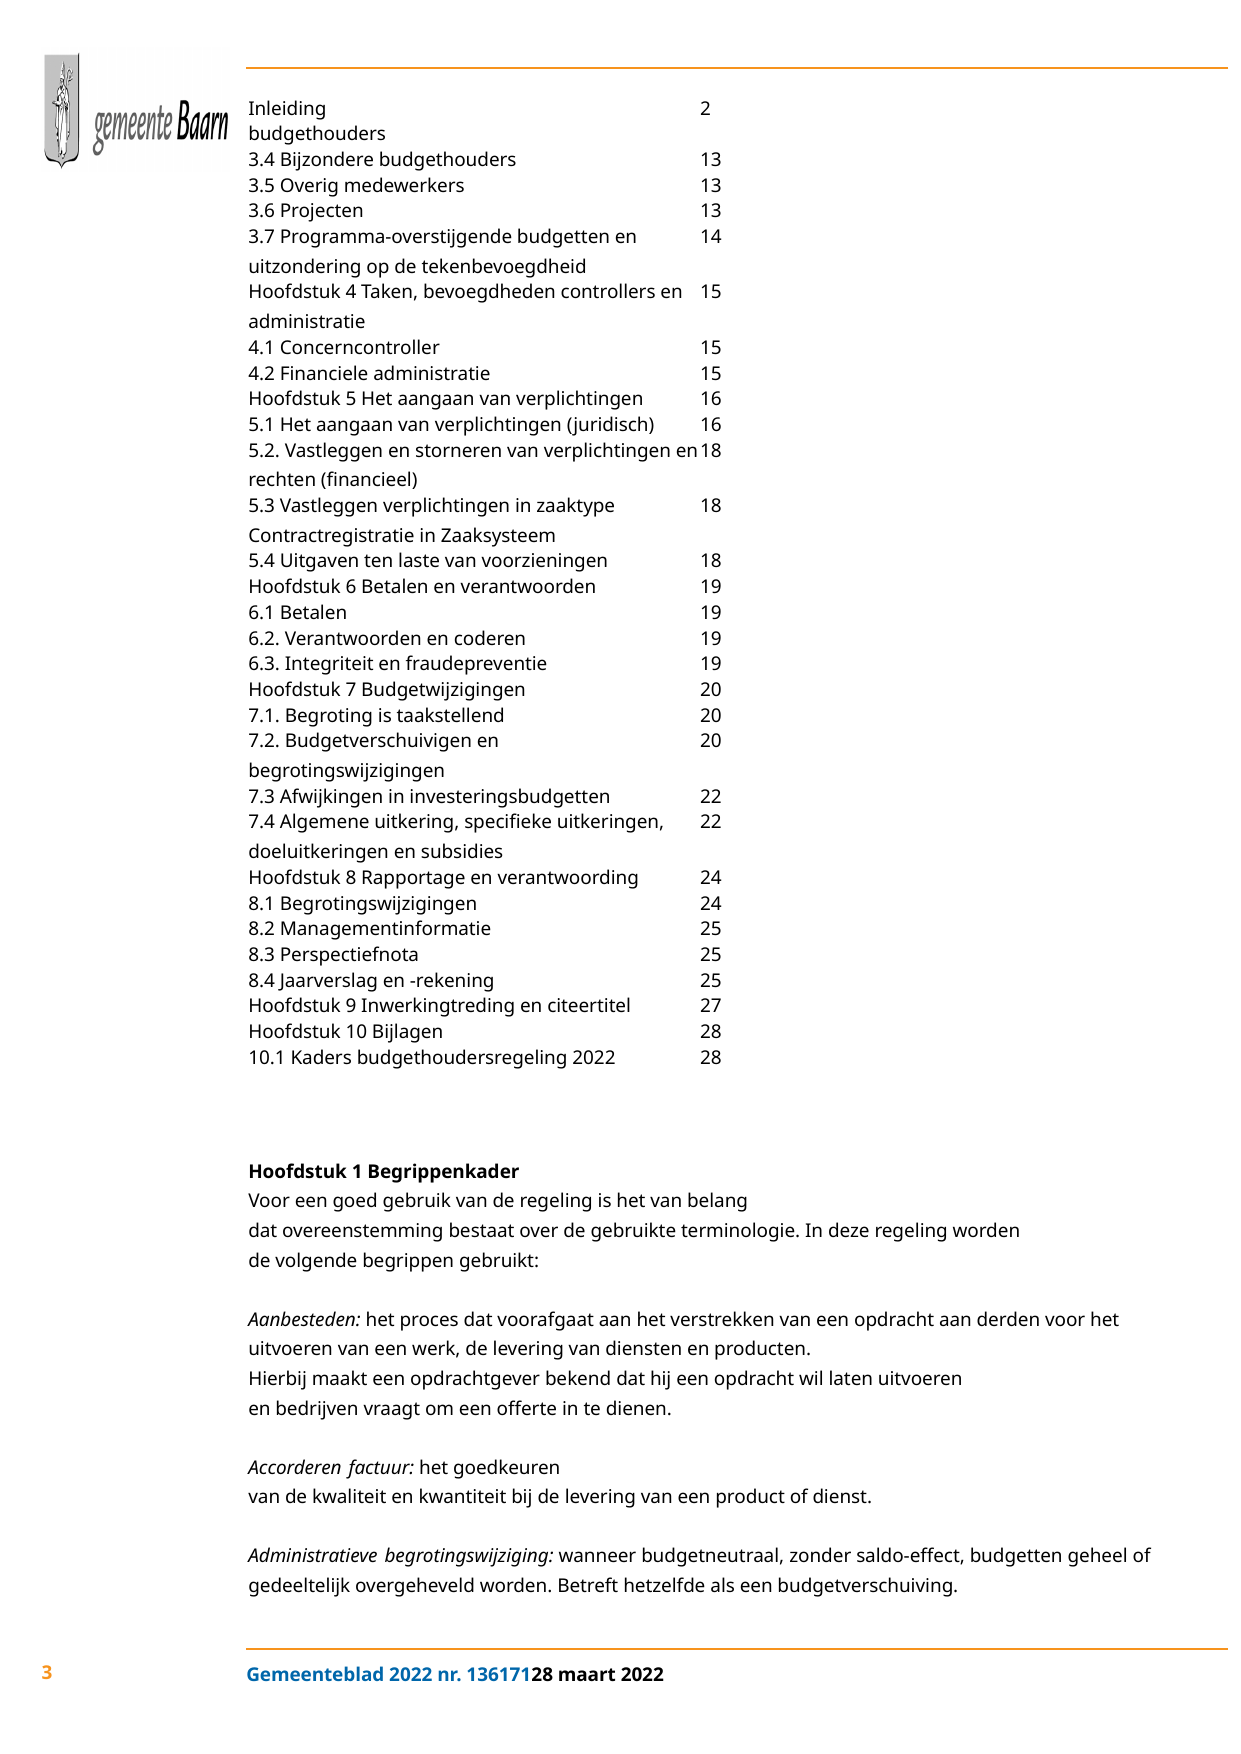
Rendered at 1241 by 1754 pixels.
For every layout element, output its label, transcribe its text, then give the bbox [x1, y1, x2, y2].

picture [41, 47, 231, 172]
table_cell 18 [700, 548, 1152, 573]
text Voor een goed gebruik van de regeling is het van belang dat overeenstemming bestaat over de gebruikte terminologie. In deze regeling worden de volgende begrippen gebruikt: [248, 1188, 1152, 1272]
table_cell 24 [700, 864, 1152, 890]
table_cell 15 [700, 360, 1152, 386]
table_cell 6.2. Verantwoorden en coderen [248, 625, 700, 651]
table_cell 5.1 Het aangaan van verplichtingen (juridisch) [248, 411, 700, 437]
table_cell 19 [700, 573, 1152, 599]
table_cell 19 [700, 625, 1152, 651]
table_cell 13 [700, 198, 1152, 223]
table_cell budgethouders [248, 121, 700, 146]
table_cell 5.2. Vastleggen en storneren van verplichtingen en rechten (financieel) [248, 437, 700, 492]
text Aanbesteden: het proces dat voorafgaat aan het verstrekken van een opdracht aan derden voor het uitvoeren van een werk, de levering van diensten en producten. Hierbij maakt een opdrachtgever bekend dat hij een opdracht wil laten uitvoeren en bedrijven vraagt om een offerte in te dienen. [248, 1306, 1152, 1420]
table_cell 5.4 Uitgaven ten laste van voorzieningen [248, 548, 700, 573]
table_cell 27 [700, 993, 1152, 1018]
table_cell 8.3 Perspectiefnota [248, 941, 700, 967]
table_cell 8.4 Jaarverslag en -rekening [248, 967, 700, 993]
text Accorderen factuur: het goedkeuren van de kwaliteit en kwantiteit bij de levering van een product of dienst. [248, 1454, 1152, 1509]
table_cell 8.1 Begrotingswijzigingen [248, 890, 700, 916]
table_cell 3.4 Bijzondere budgethouders [248, 146, 700, 172]
table_cell 22 [700, 809, 1152, 864]
table_cell 28 [700, 1019, 1152, 1044]
table_cell Hoofdstuk 9 Inwerkingtreding en citeertitel [248, 993, 700, 1018]
table_cell 20 [700, 676, 1152, 702]
table_cell [700, 121, 1152, 146]
table_cell Hoofdstuk 4 Taken, bevoegdheden controllers en administratie [248, 279, 700, 334]
table_cell 19 [700, 599, 1152, 625]
table_cell Hoofdstuk 8 Rapportage en verantwoording [248, 864, 700, 890]
table_cell 7.2. Budgetverschuivigen en begrotingswijzigingen [248, 728, 700, 783]
table_cell [700, 1070, 1152, 1096]
text Administratieve begrotingswijziging: wanneer budgetneutraal, zonder saldo-effect, budgetten geheel of gedeeltelijk overgeheveld worden. Betreft hetzelfde als een budgetverschuiving. [248, 1543, 1152, 1598]
table_cell 7.1. Begroting is taakstellend [248, 702, 700, 728]
table_cell 15 [700, 279, 1152, 334]
table_cell Hoofdstuk 6 Betalen en verantwoorden [248, 573, 700, 599]
table_cell 7.4 Algemene uitkering, specifieke uitkeringen, doeluitkeringen en subsidies [248, 809, 700, 864]
table_cell 28 [700, 1044, 1152, 1070]
table_cell 14 [700, 224, 1152, 279]
text Hoofdstuk 1 Begrippenkader [248, 1158, 1152, 1184]
table_cell 19 [700, 651, 1152, 676]
table_cell 15 [700, 334, 1152, 360]
table_cell 18 [700, 492, 1152, 548]
table_cell 13 [700, 172, 1152, 198]
table_cell 20 [700, 702, 1152, 728]
table_cell 16 [700, 386, 1152, 411]
table_cell 7.3 Afwijkingen in investeringsbudgetten [248, 783, 700, 809]
table_cell 6.1 Betalen [248, 599, 700, 625]
table_cell 8.2 Managementinformatie [248, 916, 700, 941]
table_cell 20 [700, 728, 1152, 783]
table_cell 4.1 Concerncontroller [248, 334, 700, 360]
table_cell 25 [700, 916, 1152, 941]
table_cell 24 [700, 890, 1152, 916]
table_header 2 [700, 95, 1152, 121]
table_cell Hoofdstuk 7 Budgetwijzigingen [248, 676, 700, 702]
table_cell 25 [700, 941, 1152, 967]
table_cell [248, 1070, 700, 1096]
table_cell 3.7 Programma-overstijgende budgetten en uitzondering op de tekenbevoegdheid [248, 224, 700, 279]
table_cell 5.3 Vastleggen verplichtingen in zaaktype Contractregistratie in Zaaksysteem [248, 492, 700, 548]
table_cell 3.6 Projecten [248, 198, 700, 223]
table_cell 3.5 Overig medewerkers [248, 172, 700, 198]
table_header Inleiding [248, 95, 700, 121]
table_cell 10.1 Kaders budgethoudersregeling 2022 [248, 1044, 700, 1070]
table_cell 16 [700, 411, 1152, 437]
table_cell 13 [700, 146, 1152, 172]
table_cell Hoofdstuk 10 Bijlagen [248, 1019, 700, 1044]
table_cell 18 [700, 437, 1152, 492]
table_cell 22 [700, 783, 1152, 809]
table_cell 25 [700, 967, 1152, 993]
table_cell 6.3. Integriteit en fraudepreventie [248, 651, 700, 676]
table_cell 4.2 Financiele administratie [248, 360, 700, 386]
table_cell Hoofdstuk 5 Het aangaan van verplichtingen [248, 386, 700, 411]
